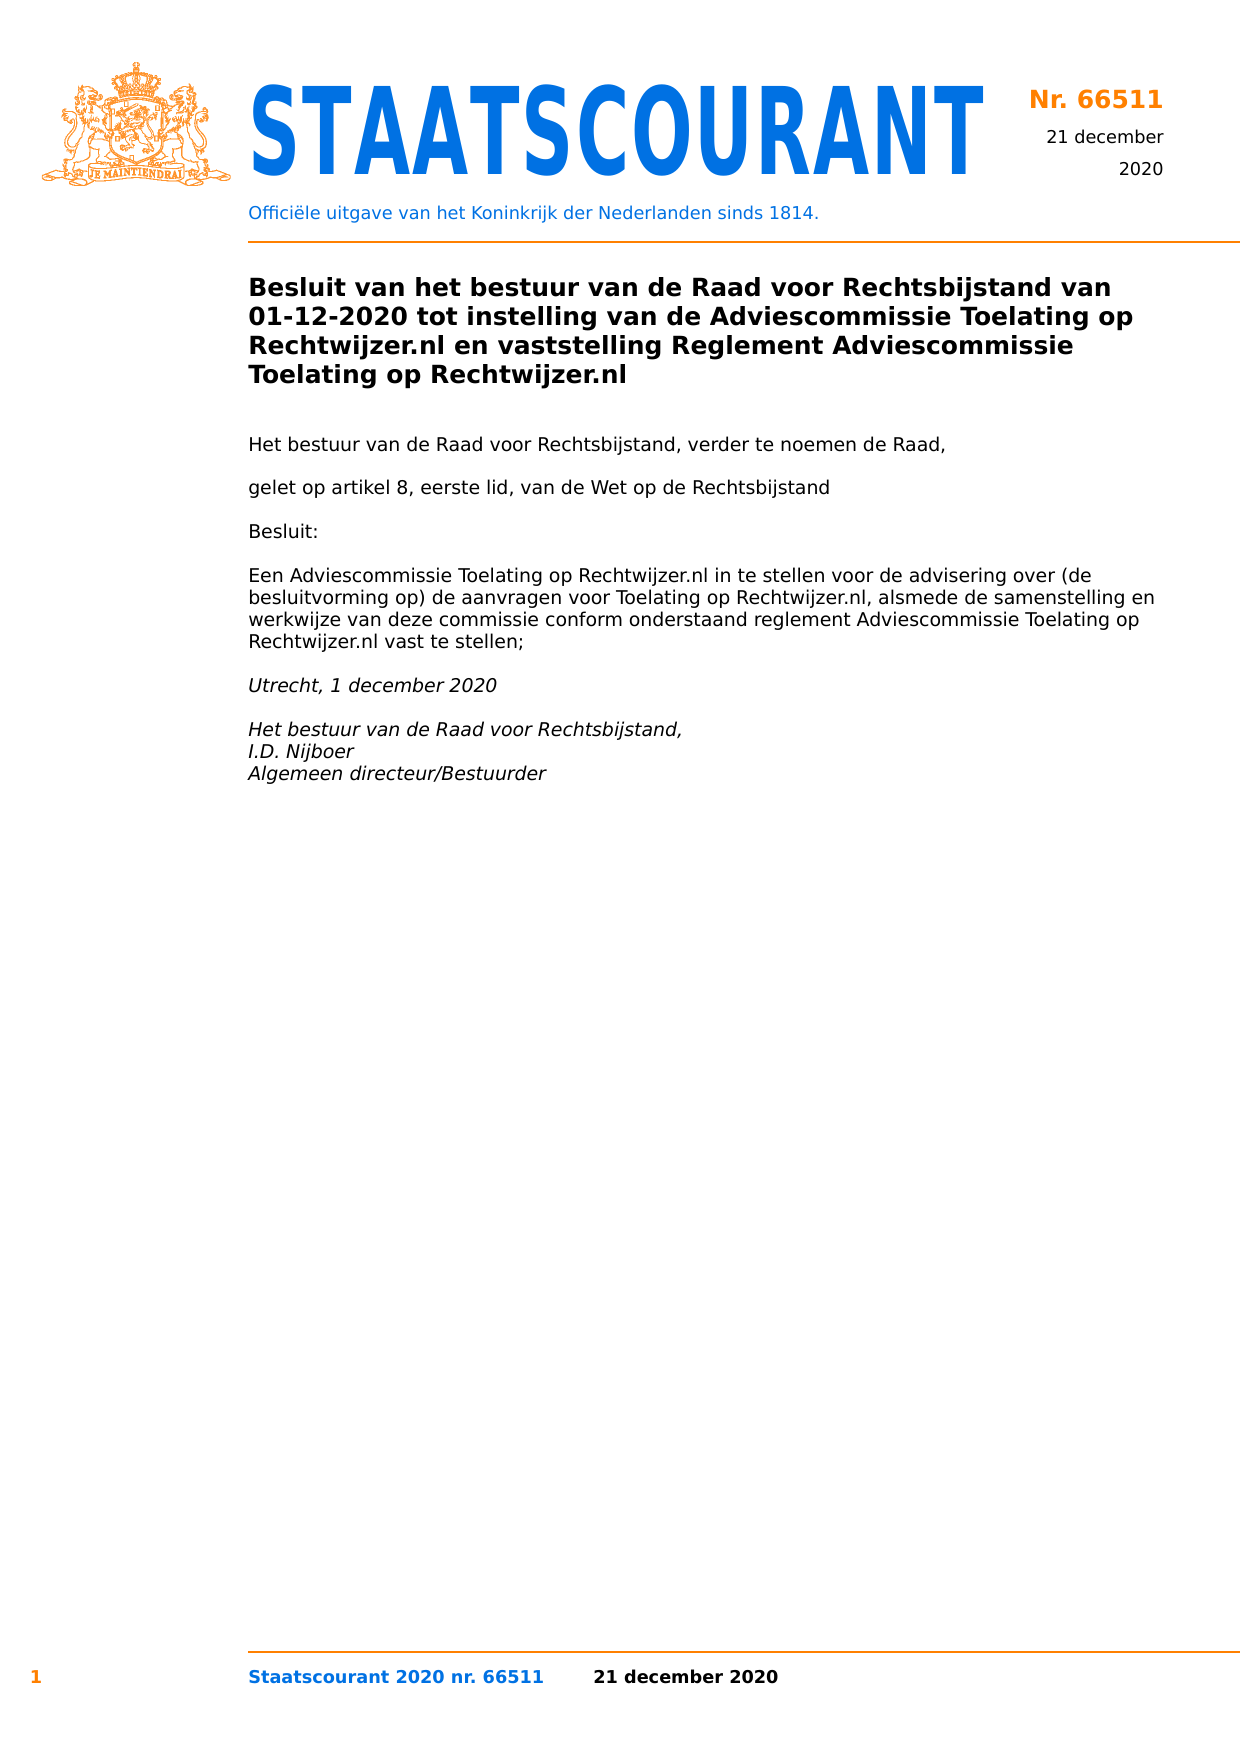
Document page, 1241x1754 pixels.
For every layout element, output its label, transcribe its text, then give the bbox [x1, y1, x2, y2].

text Het bestuur van de Raad voor Rechtsbijstand, I.D. Nijboer Algemeen directeur/Bestuurder [248, 719, 1163, 784]
text Het bestuur van de Raad voor Rechtsbijstand, verder te noemen de Raad, [248, 433, 1163, 455]
table_header Nr. 66511 [998, 62, 1240, 121]
text gelet op artikel 8, eerste lid, van de Wet op de Rechtsbijstand [248, 477, 1163, 499]
text Besluit: [248, 521, 1163, 543]
table_header STAATSCOURANT [248, 62, 998, 203]
picture [41, 62, 231, 186]
table_cell Officiële uitgave van het Koninkrijk der Nederlanden sinds 1814. [248, 203, 1240, 241]
table_cell 2020 [998, 153, 1240, 203]
text Een Adviescommissie Toelating op Rechtwijzer.nl in te stellen voor de advisering over (de besluitvorming op) de aanvragen voor Toelating op Rechtwijzer.nl, alsmede de samenstelling en werkwijze van deze commissie conform onderstaand reglement Adviescommissie Toelating op Rechtwijzer.nl vast te stellen; [248, 565, 1163, 653]
subtitle Besluit van het bestuur van de Raad voor Rechtsbijstand van 01-12-2020 tot instelling van de Adviescommissie Toelating op Rechtwijzer.nl en vaststelling Reglement Adviescommissie Toelating op Rechtwijzer.nl [248, 273, 1163, 390]
table_cell 21 december [998, 121, 1240, 153]
text Utrecht, 1 december 2020 [248, 675, 1163, 697]
table_header [25, 62, 248, 241]
